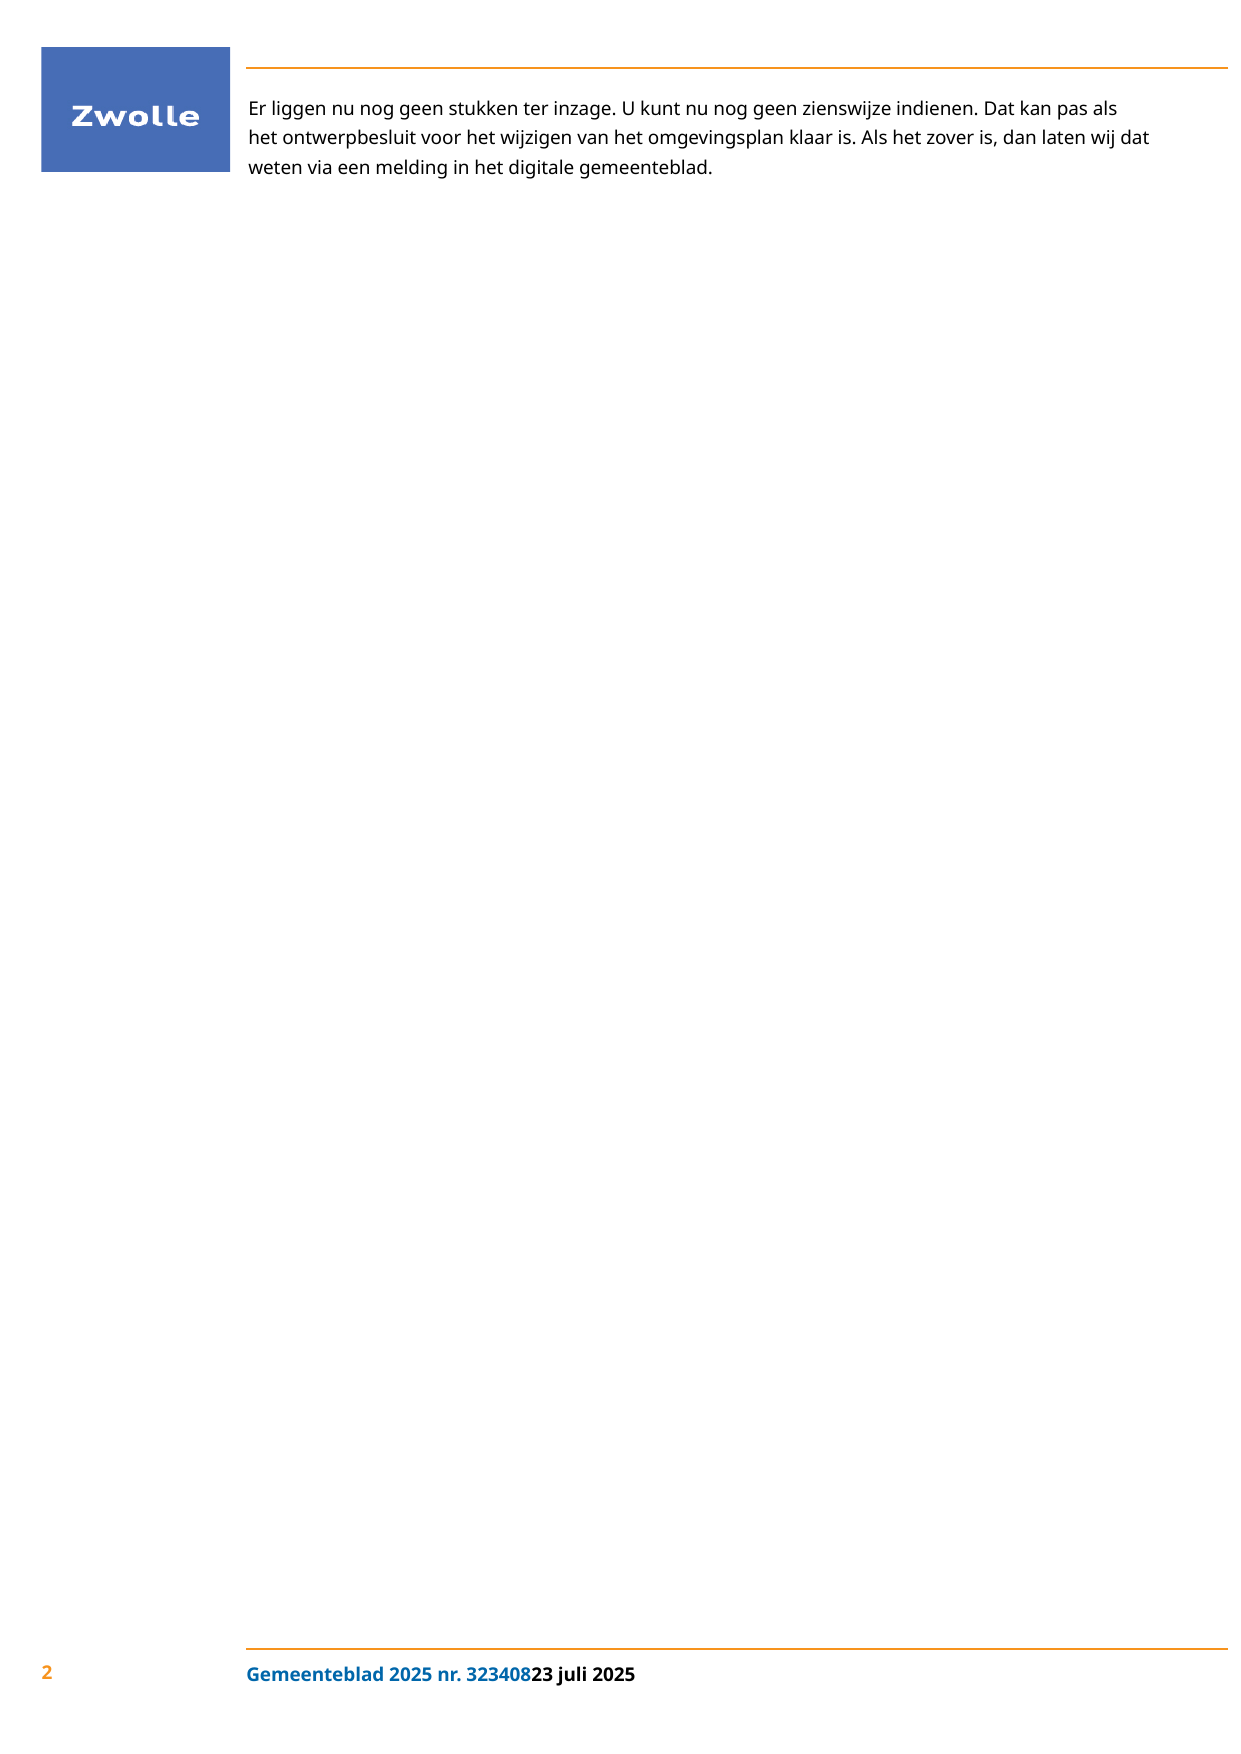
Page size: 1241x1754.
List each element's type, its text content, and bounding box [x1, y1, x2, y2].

text Er liggen nu nog geen stukken ter inzage. U kunt nu nog geen zienswijze indienen. Dat kan pas als het ontwerpbesluit voor het wijzigen van het omgevingsplan klaar is. Als het zover is, dan laten wij dat weten via een melding in het digitale gemeenteblad. [248, 95, 1152, 180]
picture [41, 47, 231, 172]
